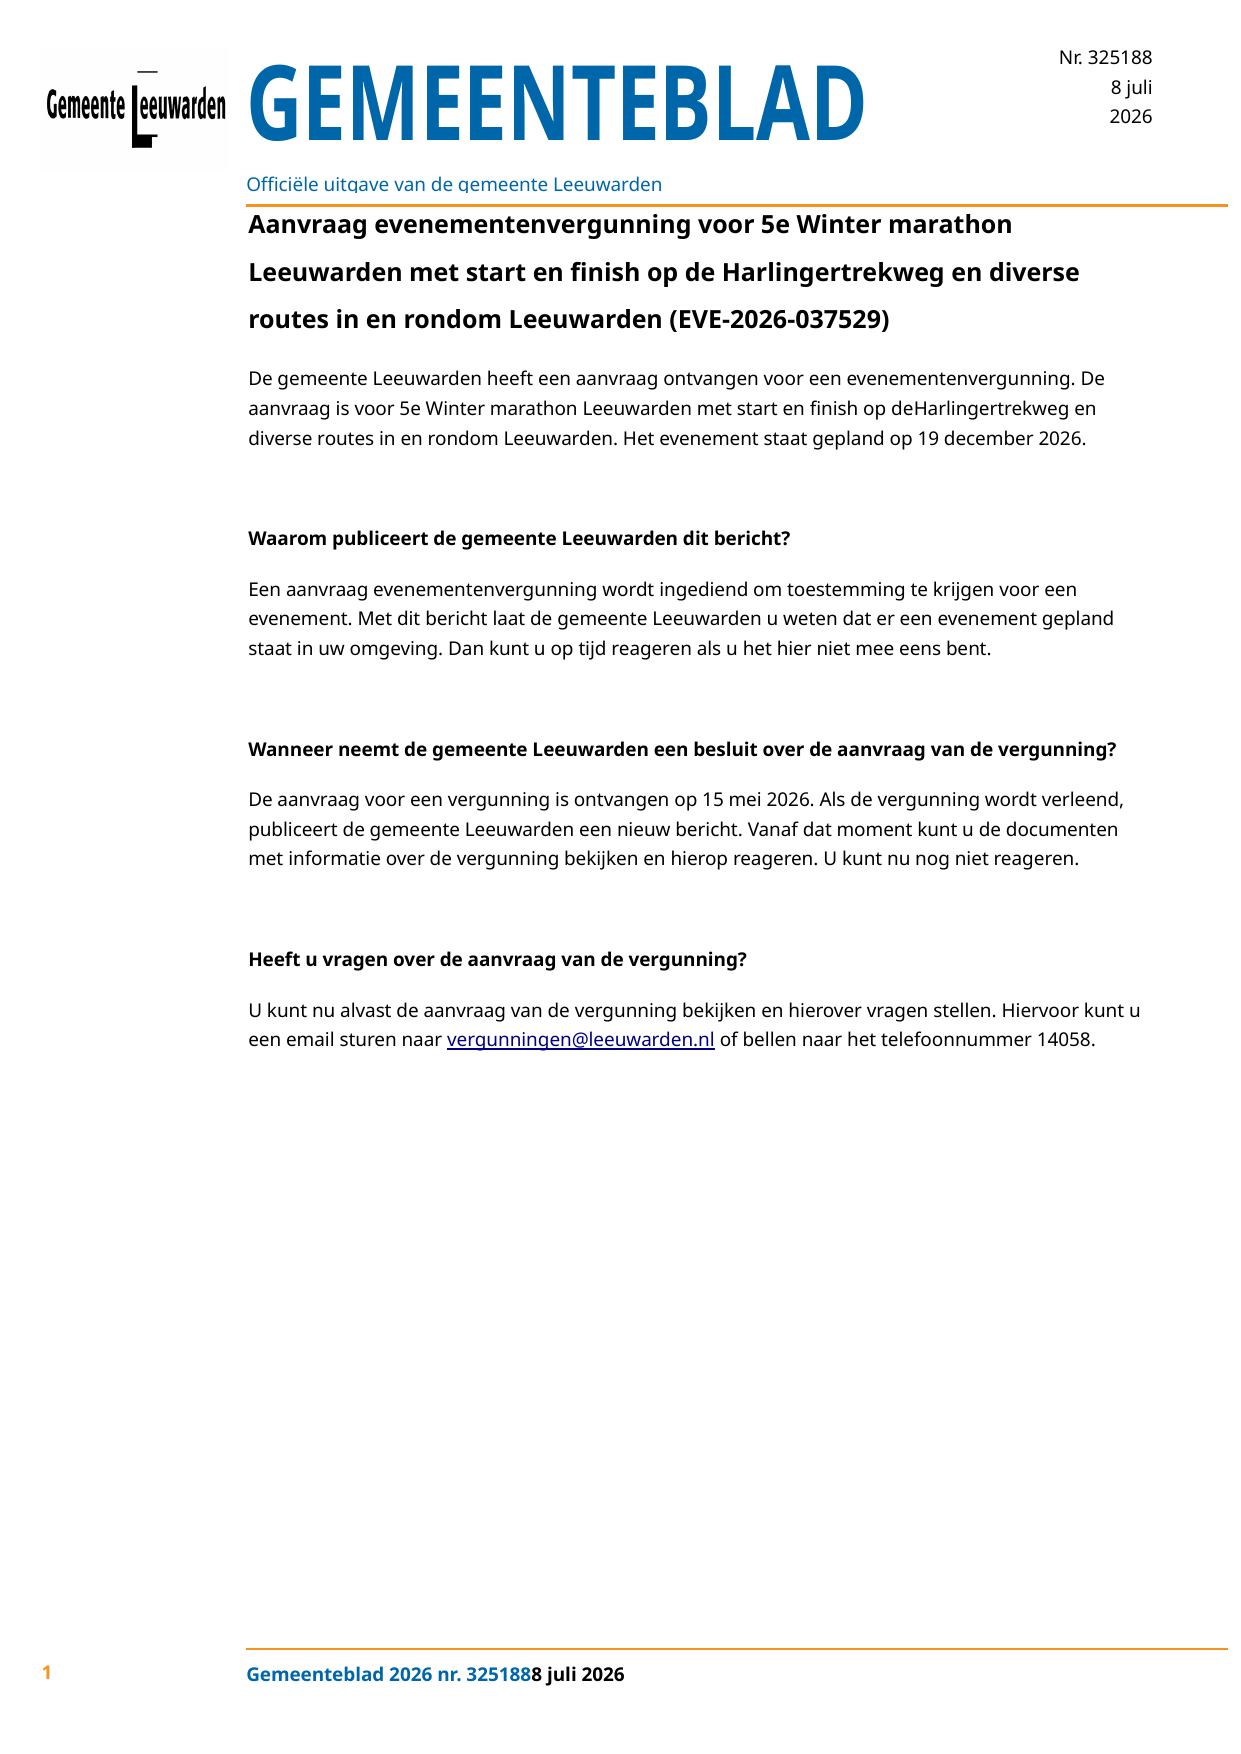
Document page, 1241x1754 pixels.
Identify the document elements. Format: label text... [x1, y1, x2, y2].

text Heeft u vragen over de aanvraag van de vergunning? [248, 946, 1152, 972]
text De gemeente Leeuwarden heeft een aanvraag ontvangen voor een evenementenvergunning. De aanvraag is voor 5e Winter marathon Leeuwarden met start en finish op deHarlingertrekweg en diverse routes in en rondom Leeuwarden. Het evenement staat gepland op 19 december 2026. [248, 366, 1152, 450]
picture [41, 47, 231, 172]
text Waarom publiceert de gemeente Leeuwarden dit bericht? [248, 526, 1152, 551]
text Wanneer neemt de gemeente Leeuwarden een besluit over de aanvraag van de vergunning? [248, 736, 1152, 762]
text U kunt nu alvast de aanvraag van de vergunning bekijken en hierover vragen stellen. Hiervoor kunt u een email sturen naar vergunningen@leeuwarden.nl of bellen naar het telefoonnummer 14058. [248, 997, 1152, 1052]
text Een aanvraag evenementenvergunning wordt ingediend om toestemming te krijgen voor een evenement. Met dit bericht laat de gemeente Leeuwarden u weten dat er een evenement gepland staat in uw omgeving. Dan kunt u op tijd reageren als u het hier niet mee eens bent. [248, 576, 1152, 661]
text Aanvraag evenementenvergunning voor 5e Winter marathon Leeuwarden met start en finish op de Harlingertrekweg en diverse routes in en rondom Leeuwarden (EVE-2026-037529) [248, 207, 1152, 336]
text De aanvraag voor een vergunning is ontvangen op 15 mei 2026. Als de vergunning wordt verleend, publiceert de gemeente Leeuwarden een nieuw bericht. Vanaf dat moment kunt u de documenten met informatie over de vergunning bekijken en hierop reageren. U kunt nu nog niet reageren. [248, 786, 1152, 871]
